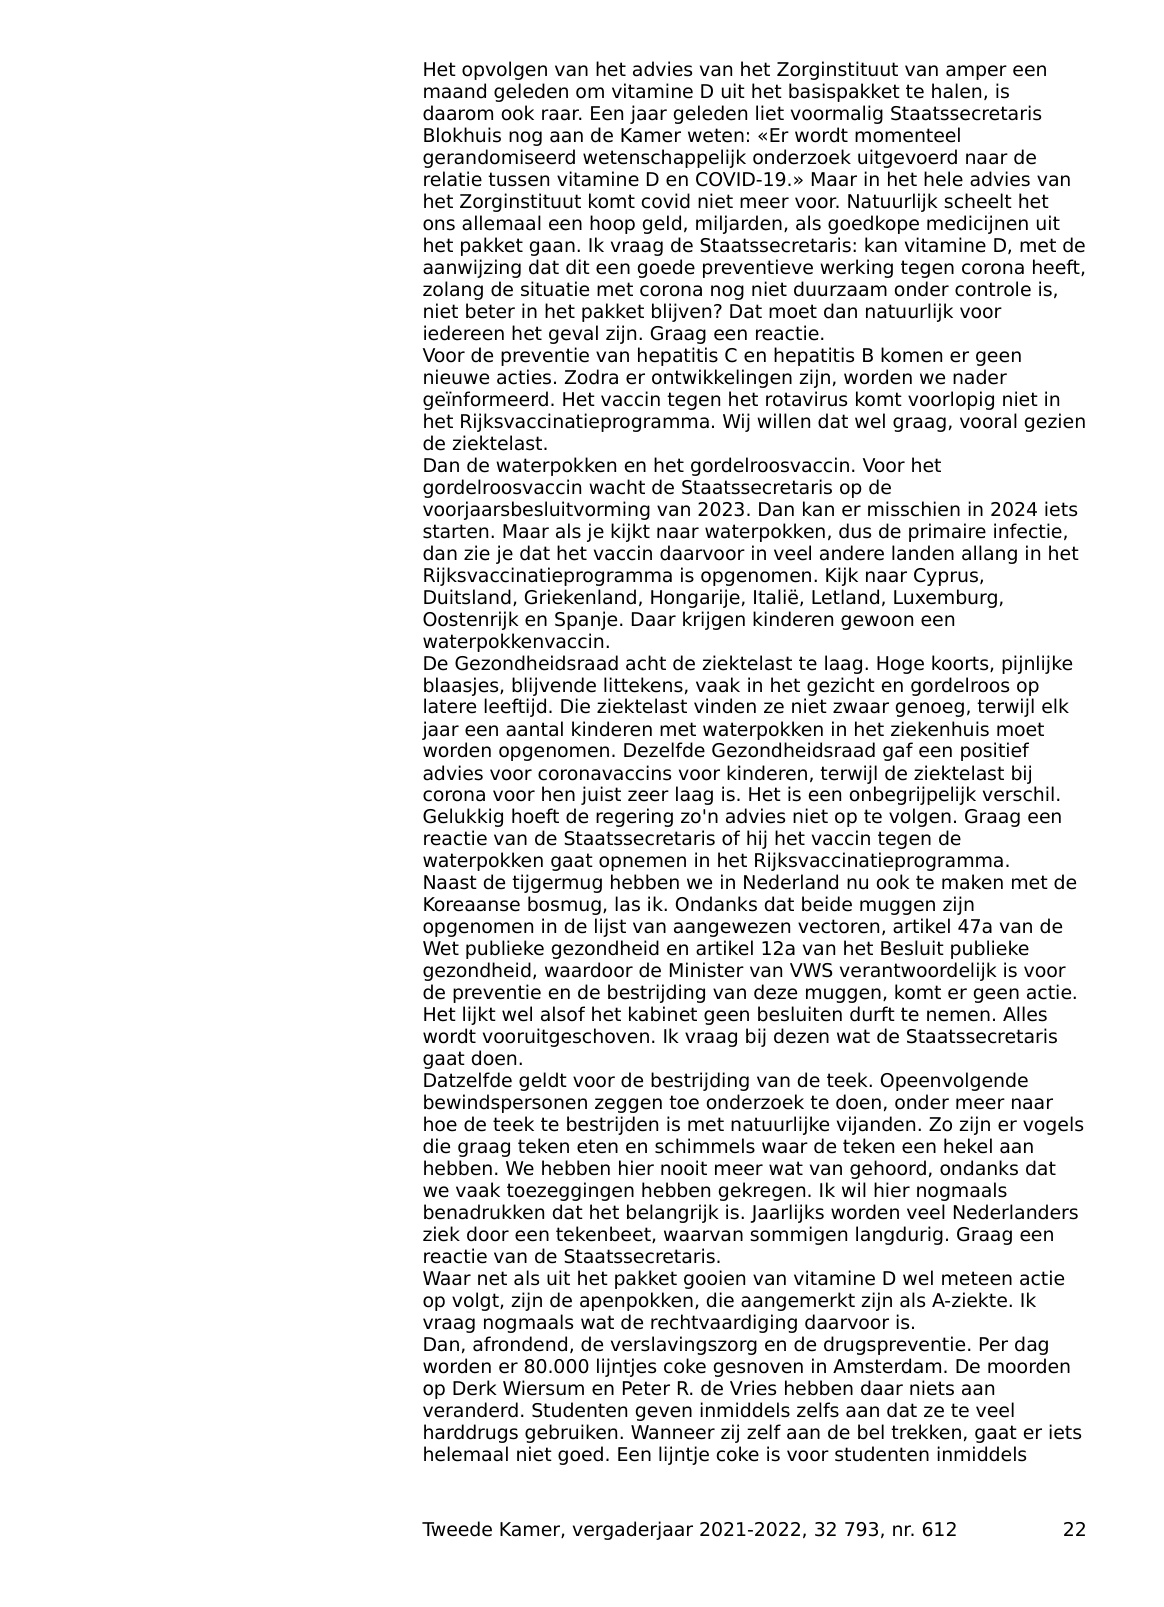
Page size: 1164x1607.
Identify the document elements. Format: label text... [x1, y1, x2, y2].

text Dan de waterpokken en het gordelroosvaccin. Voor het gordelroosvaccin wacht de Staatssecretaris op de voorjaarsbesluitvorming van 2023. Dan kan er misschien in 2024 iets starten. Maar als je kijkt naar waterpokken, dus de primaire infectie, dan zie je dat het vaccin daarvoor in veel andere landen allang in het Rijksvaccinatieprogramma is opgenomen. Kijk naar Cyprus, Duitsland, Griekenland, Hongarije, Italië, Letland, Luxemburg, Oostenrijk en Spanje. Daar krijgen kinderen gewoon een waterpokkenvaccin. [422, 455, 1087, 652]
text Waar net als uit het pakket gooien van vitamine D wel meteen actie op volgt, zijn de apenpokken, die aangemerkt zijn als A-ziekte. Ik vraag nogmaals wat de rechtvaardiging daarvoor is. [422, 1268, 1087, 1334]
text Dan, afrondend, de verslavingszorg en de drugspreventie. Per dag worden er 80.000 lijntjes coke gesnoven in Amsterdam. De moorden op Derk Wiersum en Peter R. de Vries hebben daar niets aan veranderd. Studenten geven inmiddels zelfs aan dat ze te veel harddrugs gebruiken. Wanneer zij zelf aan de bel trekken, gaat er iets helemaal niet goed. Een lijntje coke is voor studenten inmiddels [422, 1334, 1087, 1466]
text Voor de preventie van hepatitis C en hepatitis B komen er geen nieuwe acties. Zodra er ontwikkelingen zijn, worden we nader geïnformeerd. Het vaccin tegen het rotavirus komt voorlopig niet in het Rijksvaccinatieprogramma. Wij willen dat wel graag, vooral gezien de ziektelast. [422, 345, 1087, 455]
text Het opvolgen van het advies van het Zorginstituut van amper een maand geleden om vitamine D uit het basispakket te halen, is daarom ook raar. Een jaar geleden liet voormalig Staatssecretaris Blokhuis nog aan de Kamer weten: «Er wordt momenteel gerandomiseerd wetenschappelijk onderzoek uitgevoerd naar de relatie tussen vitamine D en COVID-19.» Maar in het hele advies van het Zorginstituut komt covid niet meer voor. Natuurlijk scheelt het ons allemaal een hoop geld, miljarden, als goedkope medicijnen uit het pakket gaan. Ik vraag de Staatssecretaris: kan vitamine D, met de aanwijzing dat dit een goede preventieve werking tegen corona heeft, zolang de situatie met corona nog niet duurzaam onder controle is, niet beter in het pakket blijven? Dat moet dan natuurlijk voor iedereen het geval zijn. Graag een reactie. [422, 59, 1087, 345]
text De Gezondheidsraad acht de ziektelast te laag. Hoge koorts, pijnlijke blaasjes, blijvende littekens, vaak in het gezicht en gordelroos op latere leeftijd. Die ziektelast vinden ze niet zwaar genoeg, terwijl elk jaar een aantal kinderen met waterpokken in het ziekenhuis moet worden opgenomen. Dezelfde Gezondheidsraad gaf een positief advies voor coronavaccins voor kinderen, terwijl de ziektelast bij corona voor hen juist zeer laag is. Het is een onbegrijpelijk verschil. Gelukkig hoeft de regering zo'n advies niet op te volgen. Graag een reactie van de Staatssecretaris of hij het vaccin tegen de waterpokken gaat opnemen in het Rijksvaccinatieprogramma. [422, 652, 1087, 872]
text Naast de tijgermug hebben we in Nederland nu ook te maken met de Koreaanse bosmug, las ik. Ondanks dat beide muggen zijn opgenomen in de lijst van aangewezen vectoren, artikel 47a van de Wet publieke gezondheid en artikel 12a van het Besluit publieke gezondheid, waardoor de Minister van VWS verantwoordelijk is voor de preventie en de bestrijding van deze muggen, komt er geen actie. Het lijkt wel alsof het kabinet geen besluiten durft te nemen. Alles wordt vooruitgeschoven. Ik vraag bij dezen wat de Staatssecretaris gaat doen. [422, 872, 1087, 1070]
text Datzelfde geldt voor de bestrijding van de teek. Opeenvolgende bewindspersonen zeggen toe onderzoek te doen, onder meer naar hoe de teek te bestrijden is met natuurlijke vijanden. Zo zijn er vogels die graag teken eten en schimmels waar de teken een hekel aan hebben. We hebben hier nooit meer wat van gehoord, ondanks dat we vaak toezeggingen hebben gekregen. Ik wil hier nogmaals benadrukken dat het belangrijk is. Jaarlijks worden veel Nederlanders ziek door een tekenbeet, waarvan sommigen langdurig. Graag een reactie van de Staatssecretaris. [422, 1070, 1087, 1268]
